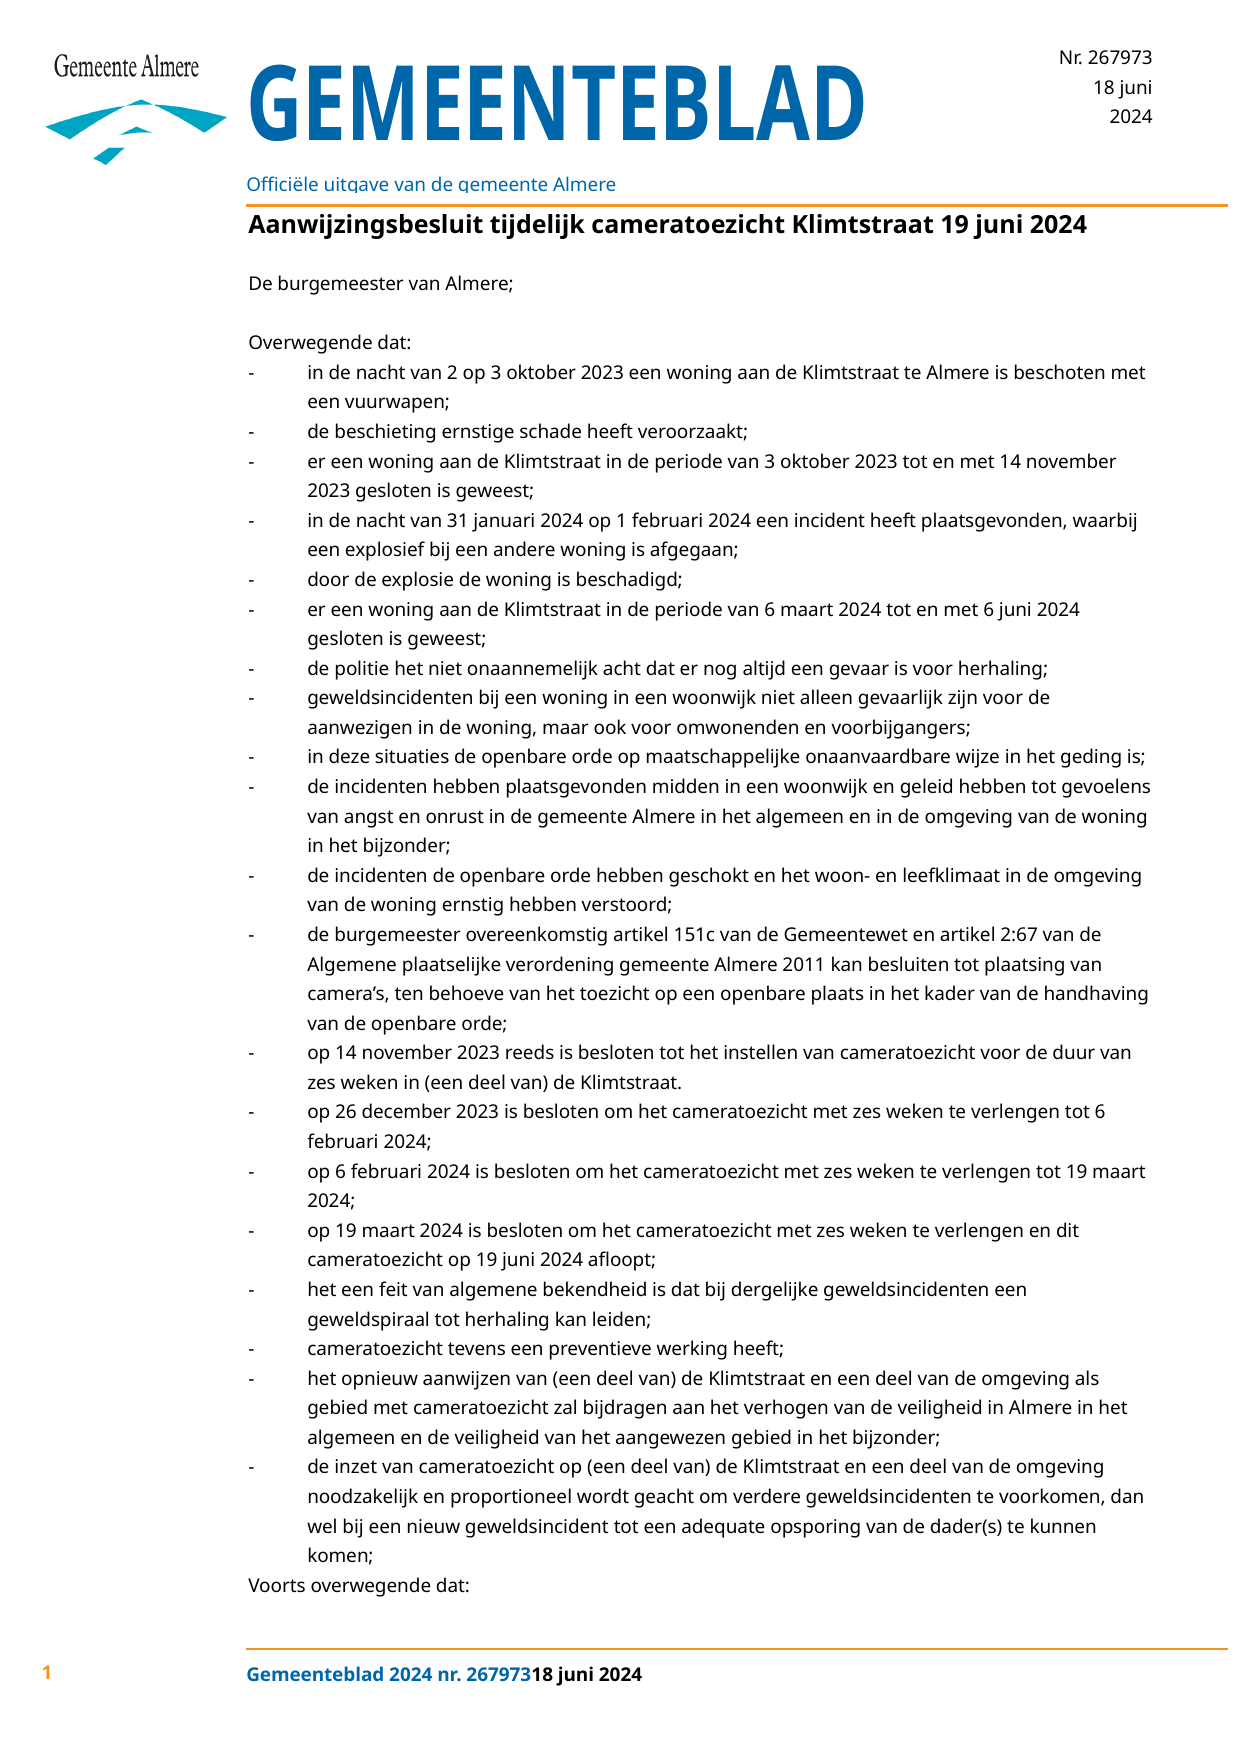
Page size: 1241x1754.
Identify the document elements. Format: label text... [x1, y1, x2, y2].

list cameratoezicht tevens een preventieve werking heeft; [248, 1335, 1152, 1361]
list geweldsincidenten bij een woning in een woonwijk niet alleen gevaarlijk zijn voor de aanwezigen in de woning, maar ook voor omwonenden en voorbijgangers; [248, 684, 1152, 740]
list op 26 december 2023 is besloten om het cameratoezicht met zes weken te verlengen tot 6 februari 2024; [248, 1099, 1152, 1154]
text De burgemeester van Almere; [248, 270, 1152, 296]
text Aanwijzingsbesluit tijdelijk cameratoezicht Klimtstraat 19 juni 2024 [248, 207, 1152, 241]
list door de explosie de woning is beschadigd; [248, 566, 1152, 592]
picture [41, 47, 231, 172]
list het opnieuw aanwijzen van (een deel van) de Klimtstraat en een deel van de omgeving als gebied met cameratoezicht zal bijdragen aan het verhogen van de veiligheid in Almere in het algemeen en de veiligheid van het aangewezen gebied in het bijzonder; [248, 1365, 1152, 1450]
list de incidenten hebben plaatsgevonden midden in een woonwijk en geleid hebben tot gevoelens van angst en onrust in de gemeente Almere in het algemeen en in de omgeving van de woning in het bijzonder; [248, 773, 1152, 858]
list de burgemeester overeenkomstig artikel 151c van de Gemeentewet en artikel 2:67 van de Algemene plaatselijke verordening gemeente Almere 2011 kan besluiten tot plaatsing van camera’s, ten behoeve van het toezicht op een openbare plaats in het kader van de handhaving van de openbare orde; [248, 921, 1152, 1036]
list de incidenten de openbare orde hebben geschokt en het woon- en leefklimaat in de omgeving van de woning ernstig hebben verstoord; [248, 862, 1152, 917]
list op 19 maart 2024 is besloten om het cameratoezicht met zes weken te verlengen en dit cameratoezicht op 19 juni 2024 afloopt; [248, 1217, 1152, 1272]
list de beschieting ernstige schade heeft veroorzaakt; [248, 418, 1152, 444]
list op 6 februari 2024 is besloten om het cameratoezicht met zes weken te verlengen tot 19 maart 2024; [248, 1158, 1152, 1213]
text Overwegende dat: [248, 329, 1152, 355]
text Voorts overwegende dat: [248, 1572, 1152, 1598]
list de inzet van cameratoezicht op (een deel van) de Klimtstraat en een deel van de omgeving noodzakelijk en proportioneel wordt geacht om verdere geweldsincidenten te voorkomen, dan wel bij een nieuw geweldsincident tot een adequate opsporing van de dader(s) te kunnen komen; [248, 1454, 1152, 1568]
list er een woning aan de Klimtstraat in de periode van 6 maart 2024 tot en met 6 juni 2024 gesloten is geweest; [248, 596, 1152, 651]
list op 14 november 2023 reeds is besloten tot het instellen van cameratoezicht voor de duur van zes weken in (een deel van) de Klimtstraat. [248, 1039, 1152, 1095]
list in deze situaties de openbare orde op maatschappelijke onaanvaardbare wijze in het geding is; [248, 744, 1152, 769]
list in de nacht van 2 op 3 oktober 2023 een woning aan de Klimtstraat te Almere is beschoten met een vuurwapen; [248, 359, 1152, 414]
list het een feit van algemene bekendheid is dat bij dergelijke geweldsincidenten een geweldspiraal tot herhaling kan leiden; [248, 1276, 1152, 1331]
list in de nacht van 31 januari 2024 op 1 februari 2024 een incident heeft plaatsgevonden, waarbij een explosief bij een andere woning is afgegaan; [248, 507, 1152, 562]
list er een woning aan de Klimtstraat in de periode van 3 oktober 2023 tot en met 14 november 2023 gesloten is geweest; [248, 448, 1152, 503]
list de politie het niet onaannemelijk acht dat er nog altijd een gevaar is voor herhaling; [248, 655, 1152, 681]
